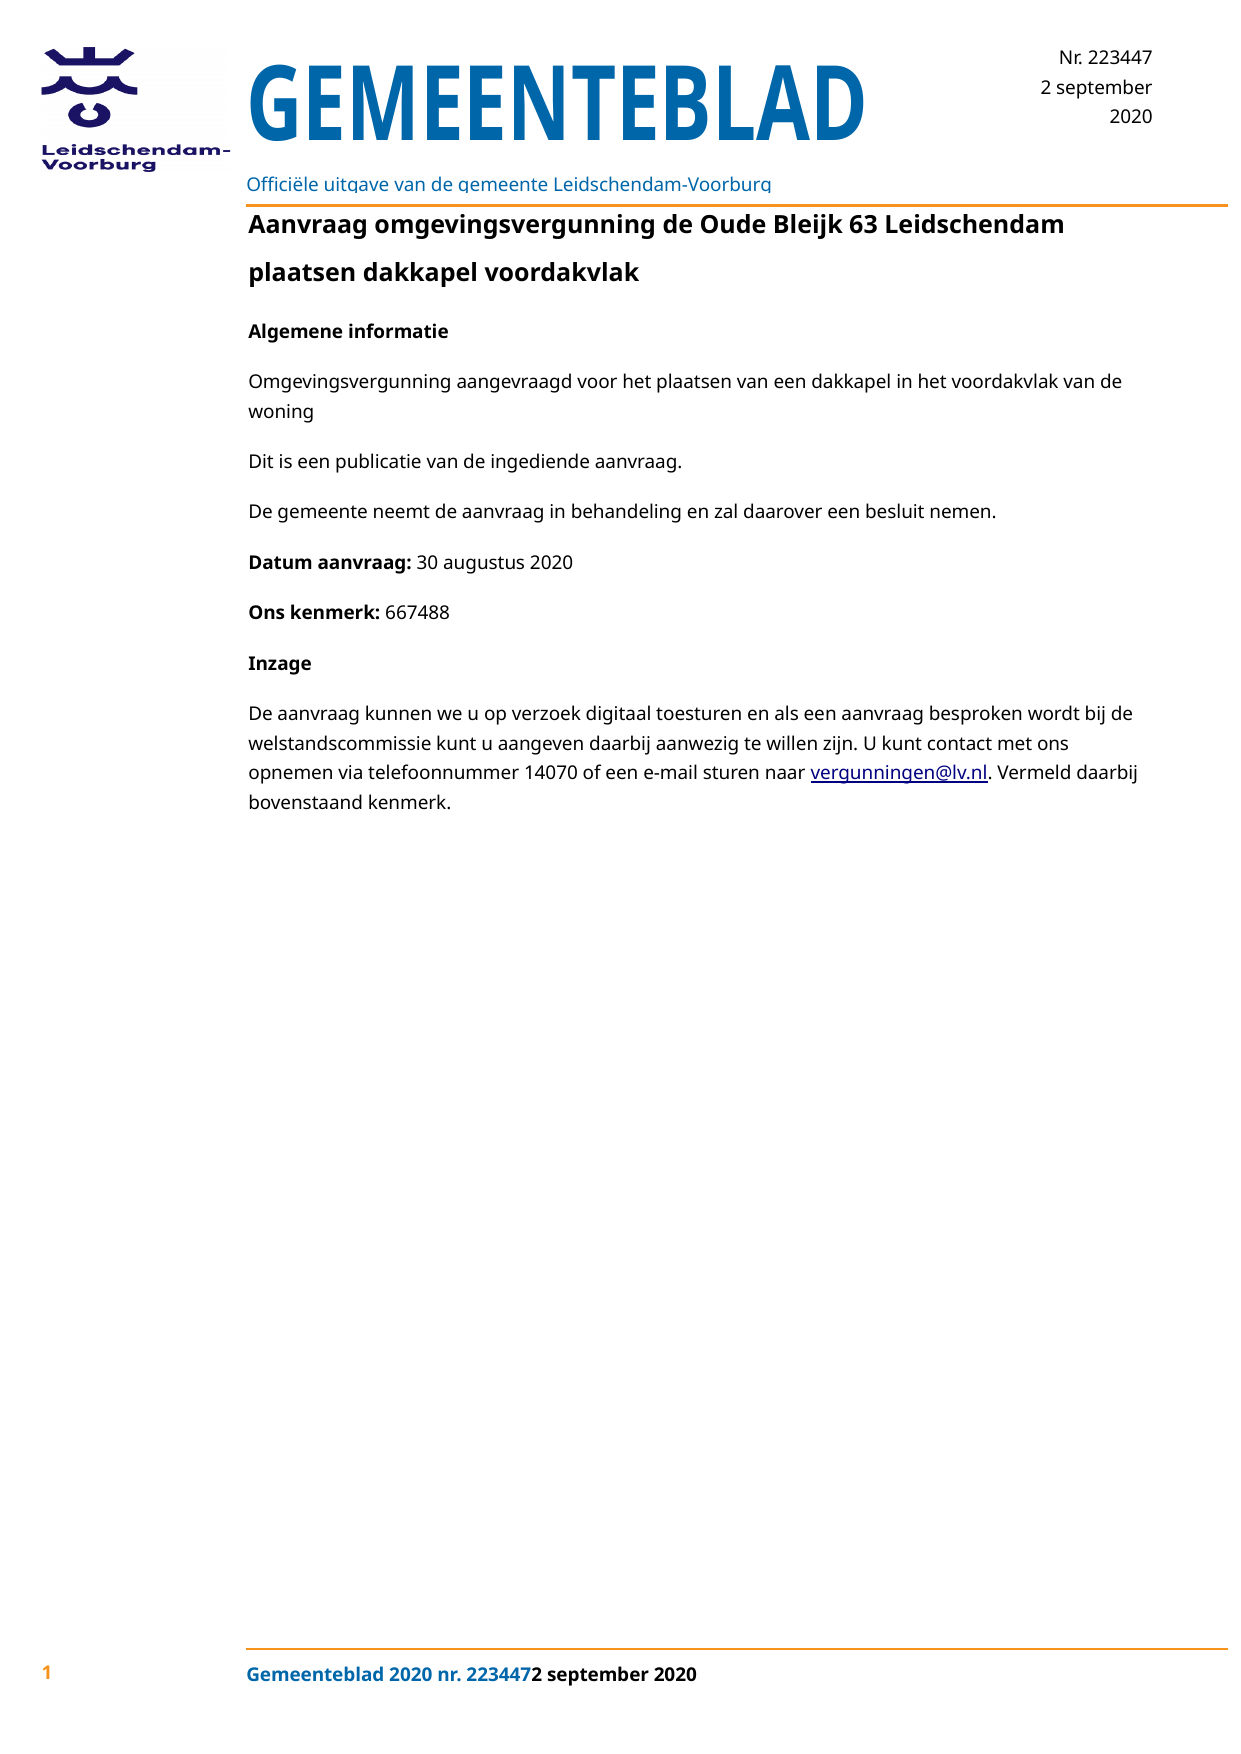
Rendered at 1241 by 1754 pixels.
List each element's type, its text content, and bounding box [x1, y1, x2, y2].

text Inzage [248, 650, 1152, 676]
text Dit is een publicatie van de ingediende aanvraag. [248, 448, 1152, 474]
text De gemeente neemt de aanvraag in behandeling en zal daarover een besluit nemen. [248, 499, 1152, 524]
text Aanvraag omgevingsvergunning de Oude Bleijk 63 Leidschendam plaatsen dakkapel voordakvlak [248, 207, 1152, 288]
text Omgevingsvergunning aangevraagd voor het plaatsen van een dakkapel in het voordakvlak van de woning [248, 368, 1152, 424]
text Algemene informatie [248, 318, 1152, 344]
text De aanvraag kunnen we u op verzoek digitaal toesturen en als een aanvraag besproken wordt bij de welstandscommissie kunt u aangeven daarbij aanwezig te willen zijn. U kunt contact met ons opnemen via telefoonnummer 14070 of een e-mail sturen naar vergunningen@lv.nl. Vermeld daarbij bovenstaand kenmerk. [248, 700, 1152, 815]
picture [41, 47, 231, 172]
text Ons kenmerk: 667488 [248, 599, 1152, 625]
text Datum aanvraag: 30 augustus 2020 [248, 549, 1152, 575]
